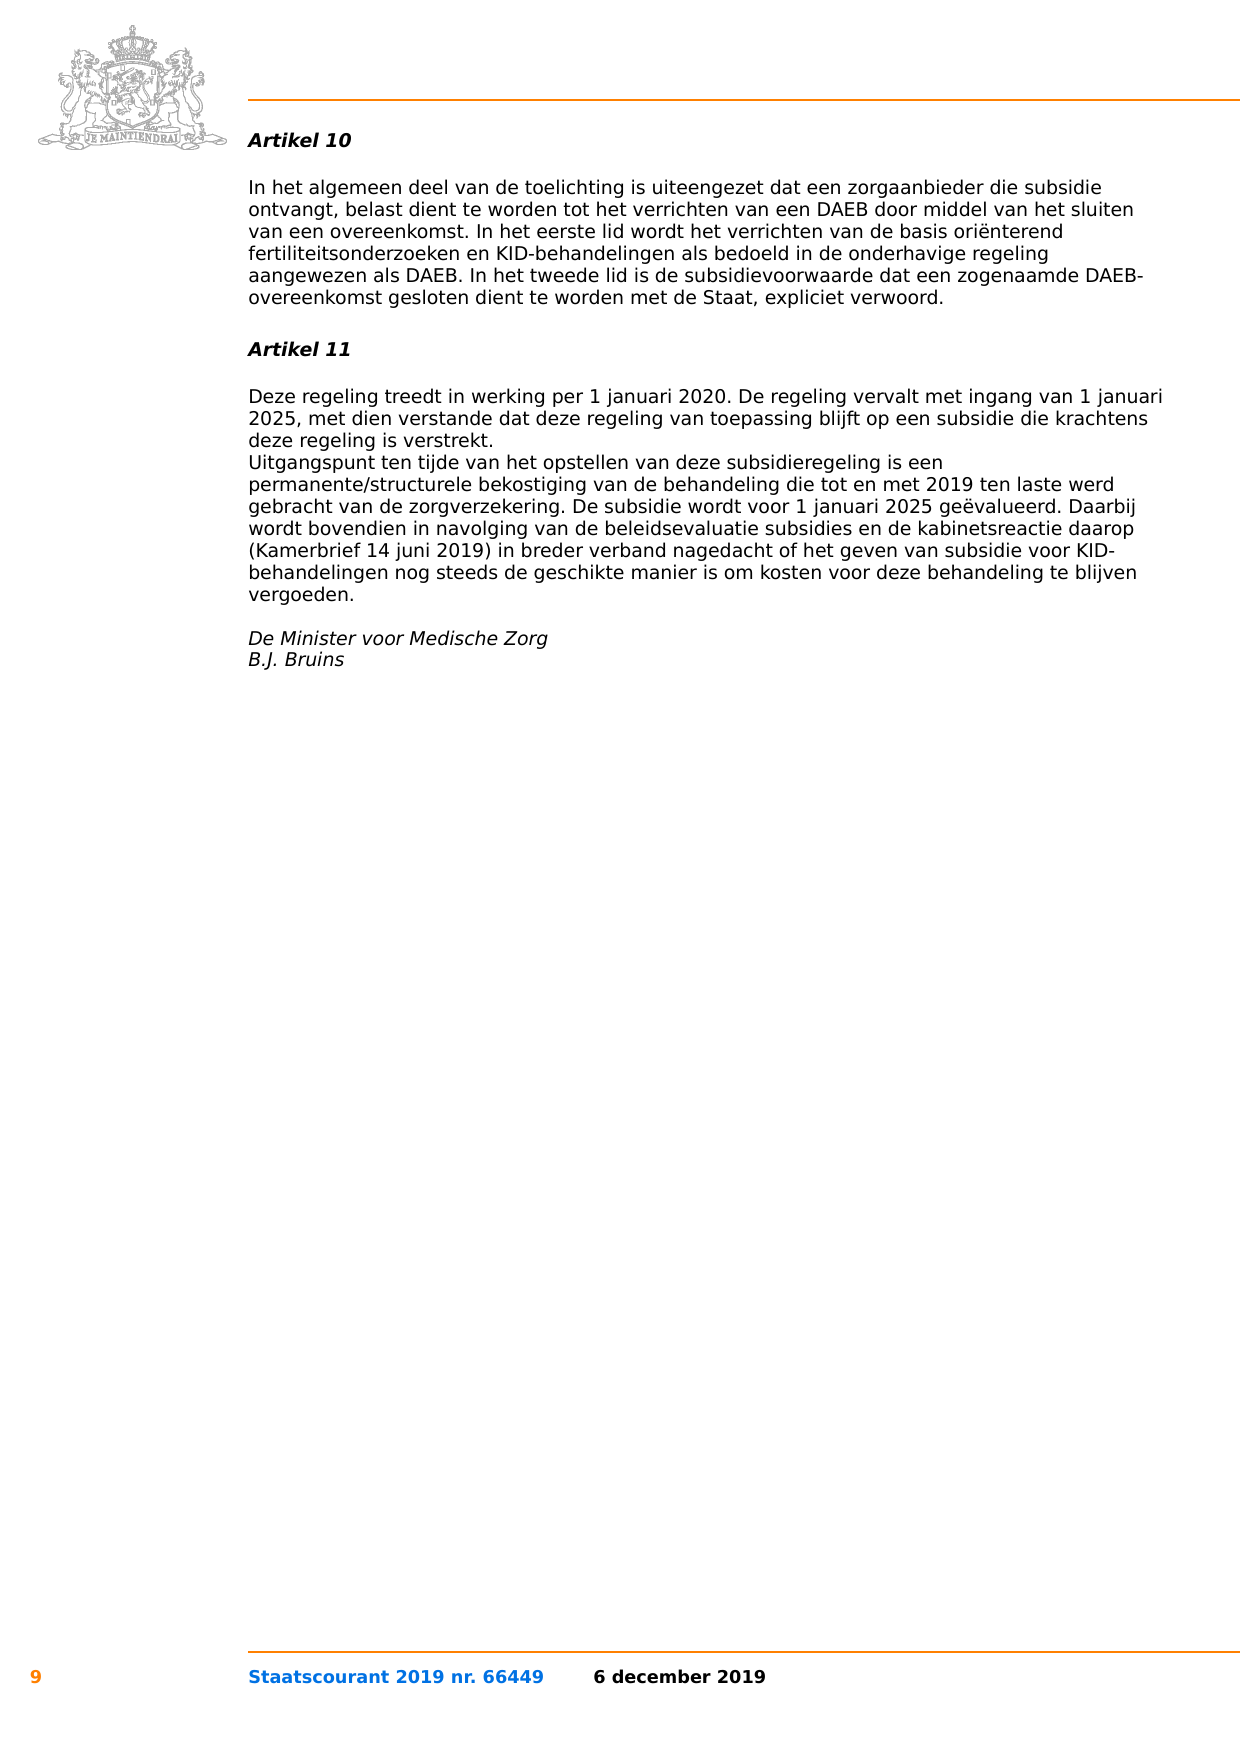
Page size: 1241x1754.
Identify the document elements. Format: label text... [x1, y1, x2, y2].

subtitle Artikel 10 [248, 130, 1163, 152]
text Uitgangspunt ten tijde van het opstellen van deze subsidieregeling is een permanente/structurele bekostiging van de behandeling die tot en met 2019 ten laste werd gebracht van de zorgverzekering. De subsidie wordt voor 1 januari 2025 geëvalueerd. Daarbij wordt bovendien in navolging van de beleidsevaluatie subsidies en de kabinetsreactie daarop (Kamerbrief 14 juni 2019) in breder verband nagedacht of het geven van subsidie voor KID-behandelingen nog steeds de geschikte manier is om kosten voor deze behandeling te blijven vergoeden. [248, 452, 1163, 606]
text Deze regeling treedt in werking per 1 januari 2020. De regeling vervalt met ingang van 1 januari 2025, met dien verstande dat deze regeling van toepassing blijft op een subsidie die krachtens deze regeling is verstrekt. [248, 386, 1163, 452]
text In het algemeen deel van de toelichting is uiteengezet dat een zorgaanbieder die subsidie ontvangt, belast dient te worden tot het verrichten van een DAEB door middel van het sluiten van een overeenkomst. In het eerste lid wordt het verrichten van de basis oriënterend fertiliteitsonderzoeken en KID-behandelingen als bedoeld in de onderhavige regeling aangewezen als DAEB. In het tweede lid is de subsidievoorwaarde dat een zogenaamde DAEB-overeenkomst gesloten dient te worden met de Staat, expliciet verwoord. [248, 177, 1163, 309]
subtitle Artikel 11 [248, 339, 1163, 361]
picture [38, 25, 227, 150]
text De Minister voor Medische Zorg B.J. Bruins [248, 627, 1163, 671]
